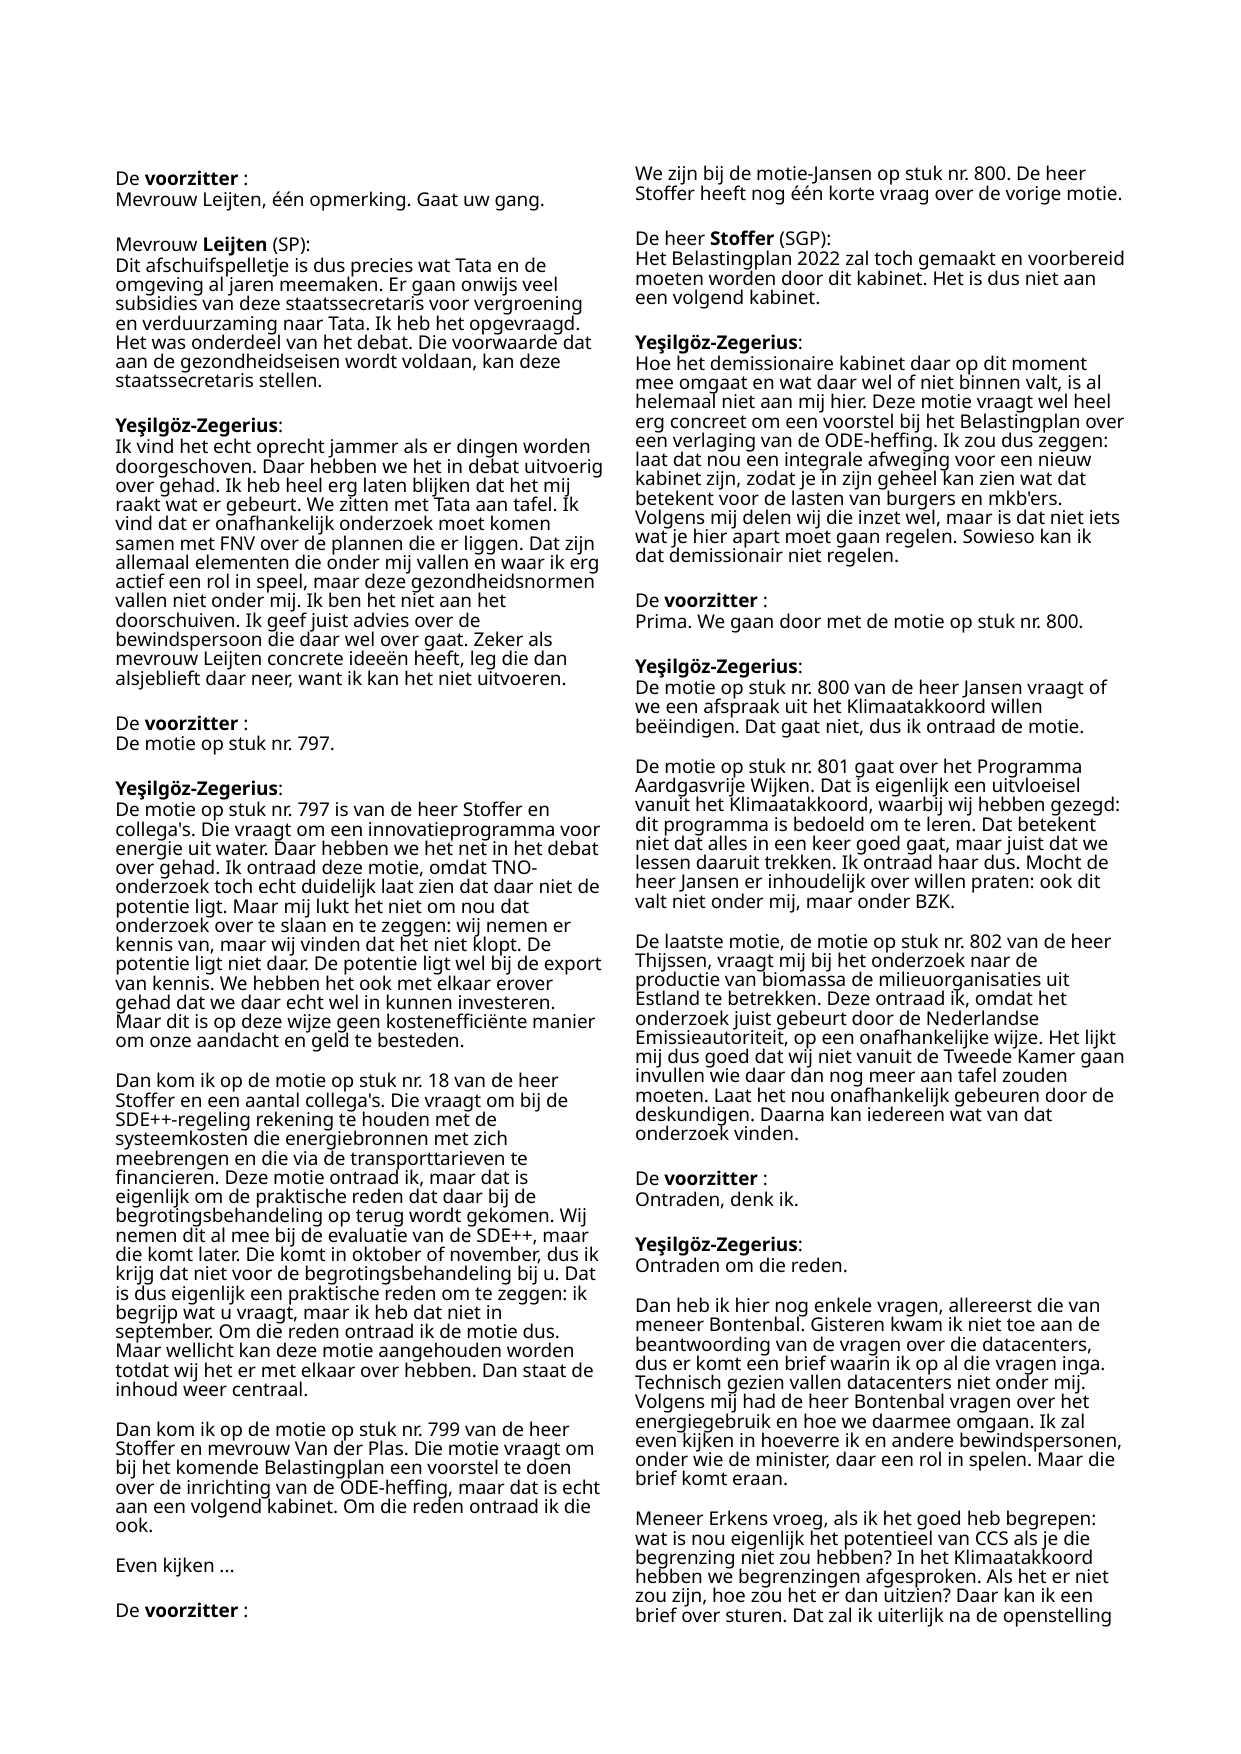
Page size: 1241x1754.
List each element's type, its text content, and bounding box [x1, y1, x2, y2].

text De heer Stoffer (SGP): [635, 225, 1125, 250]
text Yeşilgöz-Zegerius: [635, 329, 1125, 355]
text Yeşilgöz-Zegerius: [115, 413, 605, 438]
text We zijn bij de motie-Jansen op stuk nr. 800. De heer Stoffer heeft nog één korte vraag over de vorige motie. [635, 165, 1125, 204]
text Yeşilgöz-Zegerius: [635, 1231, 1125, 1257]
text Hoe het demissionaire kabinet daar op dit moment mee omgaat en wat daar wel of niet binnen valt, is al helemaal niet aan mij hier. Deze motie vraagt wel heel erg concreet om een voorstel bij het Belastingplan over een verlaging van de ODE-heffing. Ik zou dus zeggen: laat dat nou een integrale afweging voor een nieuw kabinet zijn, zodat je in zijn geheel kan zien wat dat betekent voor de lasten van burgers en mkb'ers. Volgens mij delen wij die inzet wel, maar is dat niet iets wat je hier apart moet gaan regelen. Sowieso kan ik dat demissionair niet regelen. [635, 355, 1125, 567]
text Meneer Erkens vroeg, als ik het goed heb begrepen: wat is nou eigenlijk het potentieel van CCS als je die begrenzing niet zou hebben? In het Klimaatakkoord hebben we begrenzingen afgesproken. Als het er niet zou zijn, hoe zou het er dan uitzien? Daar kan ik een brief over sturen. Dat zal ik uiterlijk na de openstelling [635, 1510, 1125, 1626]
text Prima. We gaan door met de motie op stuk nr. 800. [635, 613, 1125, 633]
text De voorzitter : [115, 165, 605, 191]
text Mevrouw Leijten (SP): [115, 231, 605, 257]
text De motie op stuk nr. 797. [115, 735, 605, 755]
text Even kijken ... [115, 1557, 605, 1576]
text Ontraden, denk ik. [635, 1191, 1125, 1210]
text De voorzitter : [635, 588, 1125, 613]
text Ontraden om die reden. [635, 1257, 1125, 1276]
text Dan kom ik op de motie op stuk nr. 18 van de heer Stoffer en een aantal collega's. Die vraagt om bij de SDE++-regeling rekening te houden met de systeemkosten die energiebronnen met zich meebrengen en die via de transporttarieven te financieren. Deze motie ontraad ik, maar dat is eigenlijk om de praktische reden dat daar bij de begrotingsbehandeling op terug wordt gekomen. Wij nemen dit al mee bij de evaluatie van de SDE++, maar die komt later. Die komt in oktober of november, dus ik krijg dat niet voor de begrotingsbehandeling bij u. Dat is dus eigenlijk een praktische reden om te zeggen: ik begrijp wat u vraagt, maar ik heb dat niet in september. Om die reden ontraad ik de motie dus. Maar wellicht kan deze motie aangehouden worden totdat wij het er met elkaar over hebben. Dan staat de inhoud weer centraal. [115, 1072, 605, 1400]
text De voorzitter : [635, 1165, 1125, 1191]
text Mevrouw Leijten, één opmerking. Gaat uw gang. [115, 191, 605, 210]
text Yeşilgöz-Zegerius: [115, 776, 605, 801]
text De laatste motie, de motie op stuk nr. 802 van de heer Thijssen, vraagt mij bij het onderzoek naar de productie van biomassa de milieuorganisaties uit Estland te betrekken. Deze ontraad ik, omdat het onderzoek juist gebeurt door de Nederlandse Emissieautoriteit, op een onafhankelijke wijze. Het lijkt mij dus goed dat wij niet vanuit de Tweede Kamer gaan invullen wie daar dan nog meer aan tafel zouden moeten. Laat het nou onafhankelijk gebeuren door de deskundigen. Daarna kan iedereen wat van dat onderzoek vinden. [635, 933, 1125, 1144]
text Ik vind het echt oprecht jammer als er dingen worden doorgeschoven. Daar hebben we het in debat uitvoerig over gehad. Ik heb heel erg laten blijken dat het mij raakt wat er gebeurt. We zitten met Tata aan tafel. Ik vind dat er onafhankelijk onderzoek moet komen samen met FNV over de plannen die er liggen. Dat zijn allemaal elementen die onder mij vallen en waar ik erg actief een rol in speel, maar deze gezondheidsnormen vallen niet onder mij. Ik ben het niet aan het doorschuiven. Ik geef juist advies over de bewindspersoon die daar wel over gaat. Zeker als mevrouw Leijten concrete ideeën heeft, leg die dan alsjeblieft daar neer, want ik kan het niet uitvoeren. [115, 438, 605, 689]
text Dan kom ik op de motie op stuk nr. 799 van de heer Stoffer en mevrouw Van der Plas. Die motie vraagt om bij het komende Belastingplan een voorstel te doen over de inrichting van de ODE-heffing, maar dat is echt aan een volgend kabinet. Om die reden ontraad ik die ook. [115, 1421, 605, 1536]
text Dan heb ik hier nog enkele vragen, allereerst die van meneer Bontenbal. Gisteren kwam ik niet toe aan de beantwoording van de vragen over die datacenters, dus er komt een brief waarin ik op al die vragen inga. Technisch gezien vallen datacenters niet onder mij. Volgens mij had de heer Bontenbal vragen over het energiegebruik en hoe we daarmee omgaan. Ik zal even kijken in hoeverre ik en andere bewindspersonen, onder wie de minister, daar een rol in spelen. Maar die brief komt eraan. [635, 1297, 1125, 1490]
text De voorzitter : [115, 1597, 605, 1623]
text De motie op stuk nr. 801 gaat over het Programma Aardgasvrije Wijken. Dat is eigenlijk een uitvloeisel vanuit het Klimaatakkoord, waarbij wij hebben gezegd: dit programma is bedoeld om te leren. Dat betekent niet dat alles in een keer goed gaat, maar juist dat we lessen daaruit trekken. Ik ontraad haar dus. Mocht de heer Jansen er inhoudelijk over willen praten: ook dit valt niet onder mij, maar onder BZK. [635, 758, 1125, 912]
text Yeşilgöz-Zegerius: [635, 653, 1125, 679]
text De motie op stuk nr. 800 van de heer Jansen vraagt of we een afspraak uit het Klimaatakkoord willen beëindigen. Dat gaat niet, dus ik ontraad de motie. [635, 679, 1125, 737]
text De voorzitter : [115, 710, 605, 735]
text Dit afschuifspelletje is dus precies wat Tata en de omgeving al jaren meemaken. Er gaan onwijs veel subsidies van deze staatssecretaris voor vergroening en verduurzaming naar Tata. Ik heb het opgevraagd. Het was onderdeel van het debat. Die voorwaarde dat aan de gezondheidseisen wordt voldaan, kan deze staatssecretaris stellen. [115, 257, 605, 392]
text De motie op stuk nr. 797 is van de heer Stoffer en collega's. Die vraagt om een innovatieprogramma voor energie uit water. Daar hebben we het net in het debat over gehad. Ik ontraad deze motie, omdat TNO-onderzoek toch echt duidelijk laat zien dat daar niet de potentie ligt. Maar mij lukt het niet om nou dat onderzoek over te slaan en te zeggen: wij nemen er kennis van, maar wij vinden dat het niet klopt. De potentie ligt niet daar. De potentie ligt wel bij de export van kennis. We hebben het ook met elkaar erover gehad dat we daar echt wel in kunnen investeren. Maar dit is op deze wijze geen kostenefficiënte manier om onze aandacht en geld te besteden. [115, 801, 605, 1052]
text Het Belastingplan 2022 zal toch gemaakt en voorbereid moeten worden door dit kabinet. Het is dus niet aan een volgend kabinet. [635, 250, 1125, 308]
